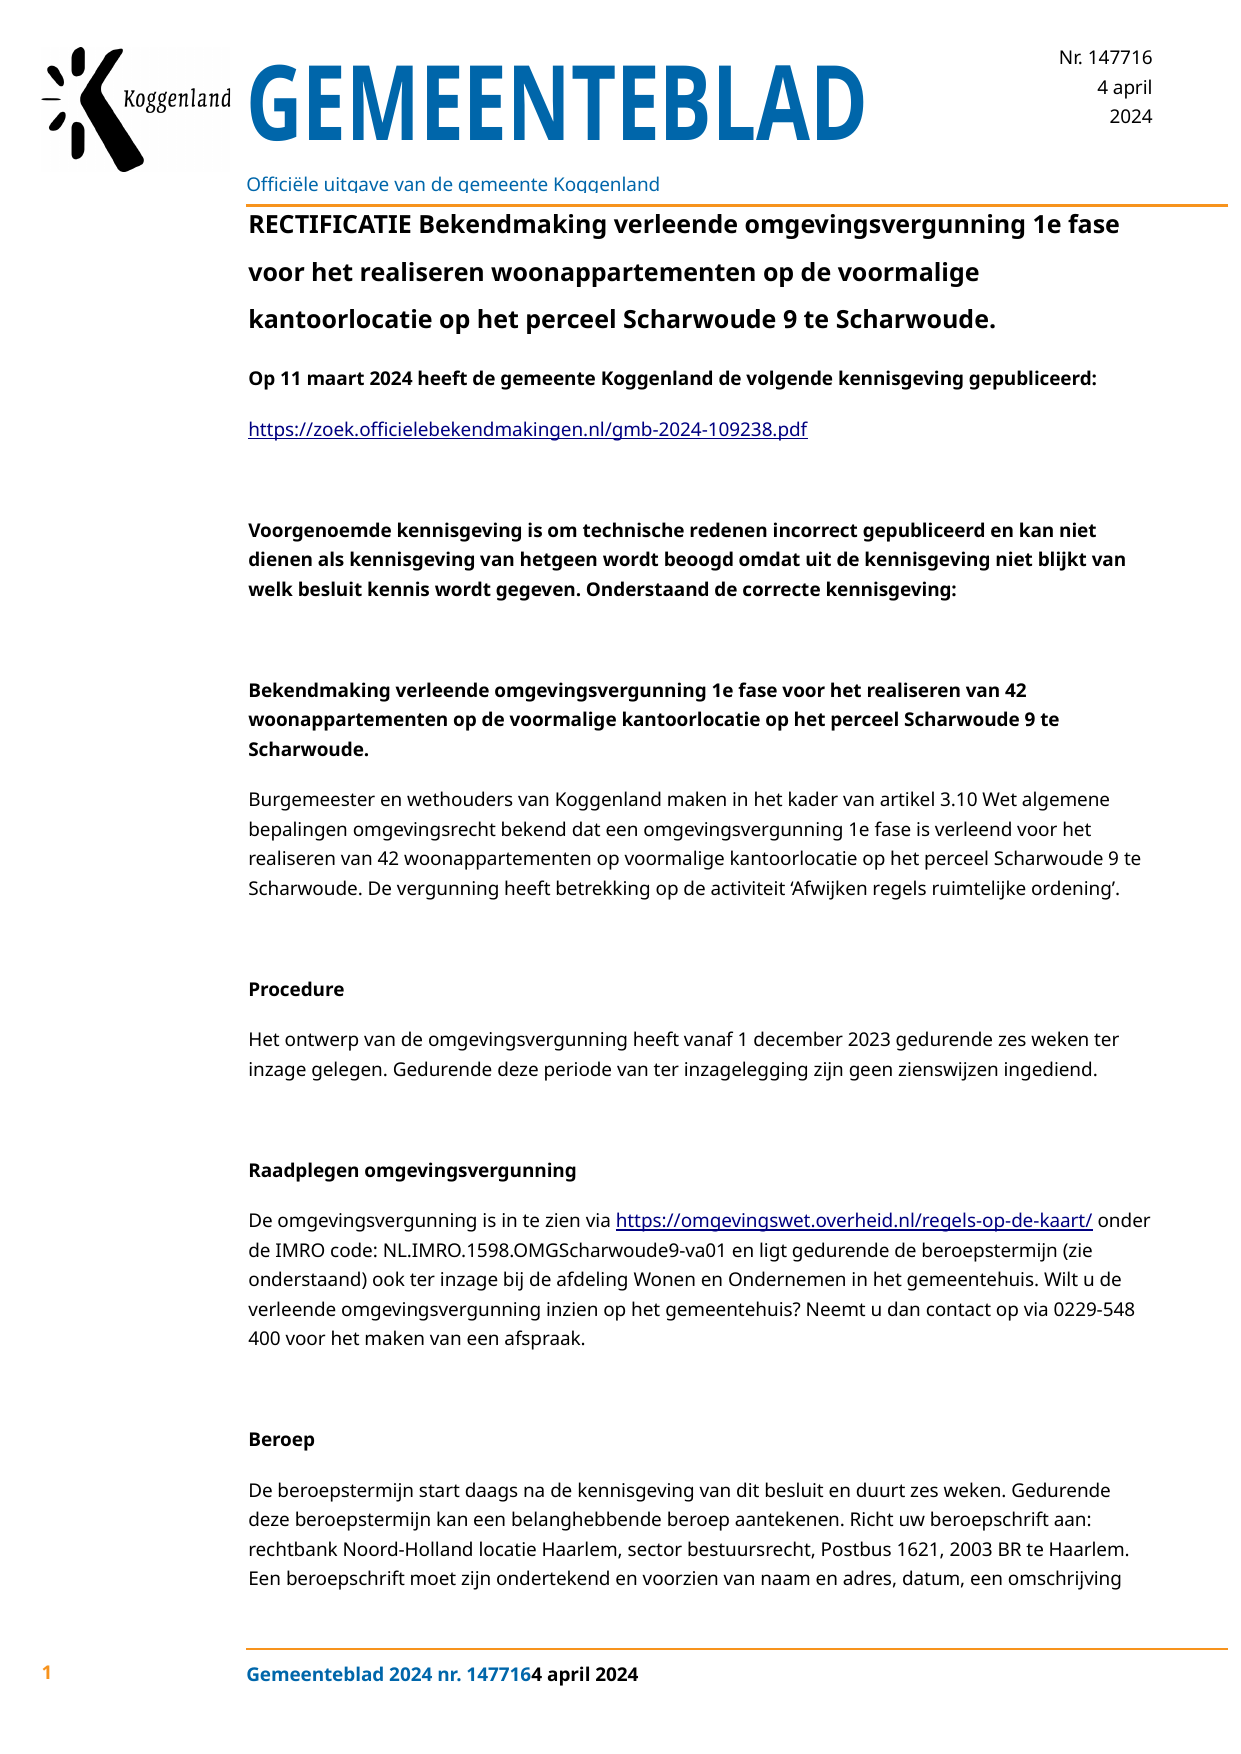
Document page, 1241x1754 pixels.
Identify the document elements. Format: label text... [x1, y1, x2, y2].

text Voorgenoemde kennisgeving is om technische redenen incorrect gepubliceerd en kan niet dienen als kennisgeving van hetgeen wordt beoogd omdat uit de kennisgeving niet blijkt van welk besluit kennis wordt gegeven. Onderstaand de correcte kennisgeving: [248, 517, 1152, 602]
text RECTIFICATIE Bekendmaking verleende omgevingsvergunning 1e fase voor het realiseren woonappartementen op de voormalige kantoorlocatie op het perceel Scharwoude 9 te Scharwoude. [248, 207, 1152, 336]
text Raadplegen omgevingsvergunning [248, 1157, 1152, 1182]
text Burgemeester en wethouders van Koggenland maken in het kader van artikel 3.10 Wet algemene bepalingen omgevingsrecht bekend dat een omgevingsvergunning 1e fase is verleend voor het realiseren van 42 woonappartementen op voormalige kantoorlocatie op het perceel Scharwoude 9 te Scharwoude. De vergunning heeft betrekking op de activiteit ‘Afwijken regels ruimtelijke ordening’. [248, 786, 1152, 901]
picture [41, 47, 231, 172]
text De omgevingsvergunning is in te zien via https://omgevingswet.overheid.nl/regels-op-de-kaart/ onder de IMRO code: NL.IMRO.1598.OMGScharwoude9-va01 en ligt gedurende de beroepstermijn (zie onderstaand) ook ter inzage bij de afdeling Wonen en Ondernemen in het gemeentehuis. Wilt u de verleende omgevingsvergunning inzien op het gemeentehuis? Neemt u dan contact op via 0229-548 400 voor het maken van een afspraak. [248, 1207, 1152, 1351]
text De beroepstermijn start daags na de kennisgeving van dit besluit en duurt zes weken. Gedurende deze beroepstermijn kan een belanghebbende beroep aantekenen. Richt uw beroepschrift aan: rechtbank Noord-Holland locatie Haarlem, sector bestuursrecht, Postbus 1621, 2003 BR te Haarlem. Een beroepschrift moet zijn ondertekend en voorzien van naam en adres, datum, een omschrijving [248, 1477, 1152, 1591]
text Procedure [248, 976, 1152, 1002]
text Beroep [248, 1426, 1152, 1452]
text https://zoek.officielebekendmakingen.nl/gmb-2024-109238.pdf [248, 416, 1152, 442]
text Op 11 maart 2024 heeft de gemeente Koggenland de volgende kennisgeving gepubliceerd: [248, 366, 1152, 391]
text Het ontwerp van de omgevingsvergunning heeft vanaf 1 december 2023 gedurende zes weken ter inzage gelegen. Gedurende deze periode van ter inzagelegging zijn geen zienswijzen ingediend. [248, 1026, 1152, 1082]
text Bekendmaking verleende omgevingsvergunning 1e fase voor het realiseren van 42 woonappartementen op de voormalige kantoorlocatie op het perceel Scharwoude 9 te Scharwoude. [248, 677, 1152, 762]
